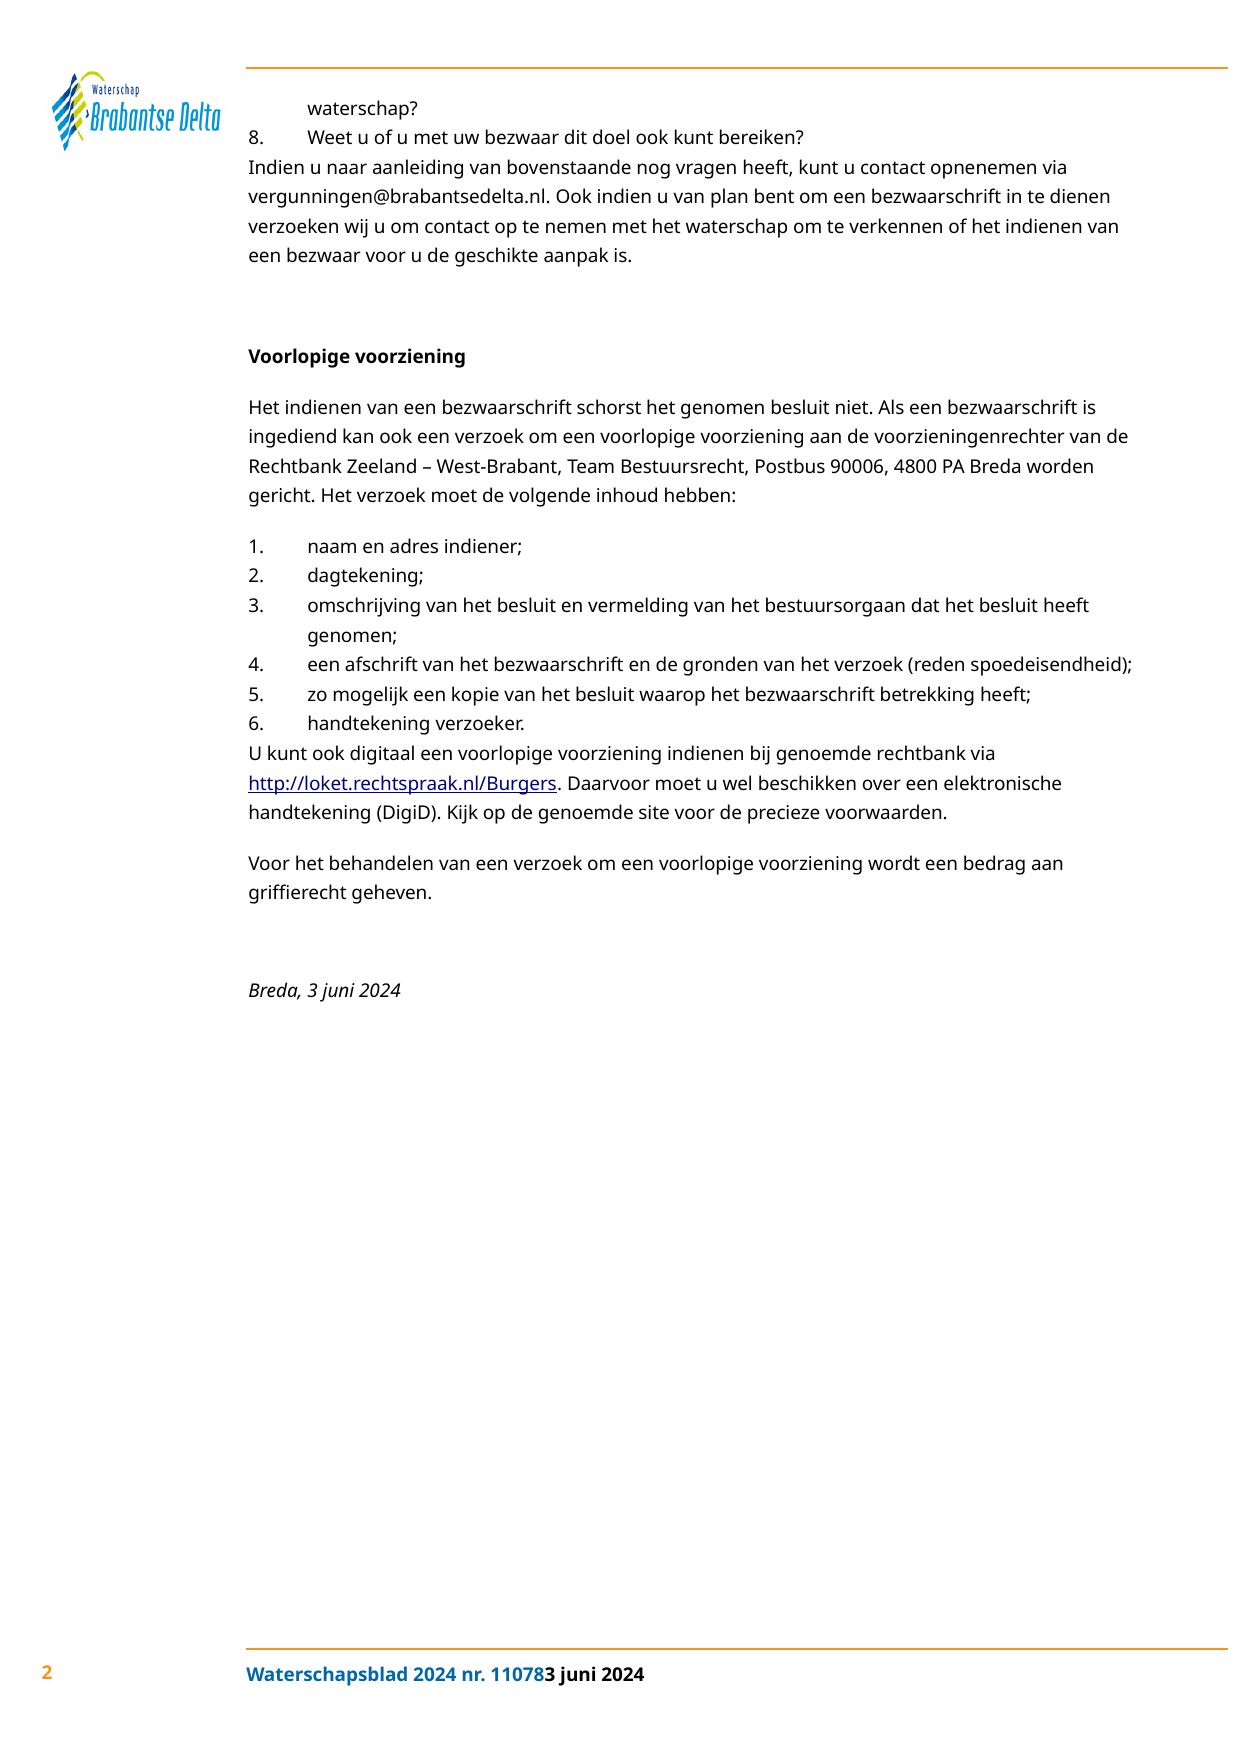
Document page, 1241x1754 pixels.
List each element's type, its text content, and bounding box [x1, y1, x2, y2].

list handtekening verzoeker. [248, 711, 1152, 736]
text U kunt ook digitaal een voorlopige voorziening indienen bij genoemde rechtbank via http://loket.rechtspraak.nl/Burgers. Daarvoor moet u wel beschikken over een elektronische handtekening (DigiD). Kijk op de genoemde site voor de precieze voorwaarden. [248, 740, 1152, 825]
text Breda, 3 juni 2024 [248, 978, 1152, 1003]
list een afschrift van het bezwaarschrift en de gronden van het verzoek (reden spoedeisendheid); [248, 651, 1152, 677]
list dagtekening; [248, 563, 1152, 588]
list zo mogelijk een kopie van het besluit waarop het bezwaarschrift betrekking heeft; [248, 681, 1152, 707]
list Weet u of u met uw bezwaar dit doel ook kunt bereiken? [248, 124, 1152, 150]
text Voor het behandelen van een verzoek om een voorlopige voorziening wordt een bedrag aan griffierecht geheven. [248, 850, 1152, 905]
picture [41, 47, 231, 172]
list naam en adres indiener; [248, 533, 1152, 559]
list waterschap? [248, 95, 1152, 121]
text Voorlopige voorziening [248, 343, 1152, 369]
text Indien u naar aanleiding van bovenstaande nog vragen heeft, kunt u contact opnenemen via vergunningen@brabantsedelta.nl. Ook indien u van plan bent om een bezwaarschrift in te dienen verzoeken wij u om contact op te nemen met het waterschap om te verkennen of het indienen van een bezwaar voor u de geschikte aanpak is. [248, 154, 1152, 268]
text Het indienen van een bezwaarschrift schorst het genomen besluit niet. Als een bezwaarschrift is ingediend kan ook een verzoek om een voorlopige voorziening aan de voorzieningenrechter van de Rechtbank Zeeland – West-Brabant, Team Bestuursrecht, Postbus 90006, 4800 PA Breda worden gericht. Het verzoek moet de volgende inhoud hebben: [248, 394, 1152, 508]
list omschrijving van het besluit en vermelding van het bestuursorgaan dat het besluit heeft genomen; [248, 592, 1152, 648]
